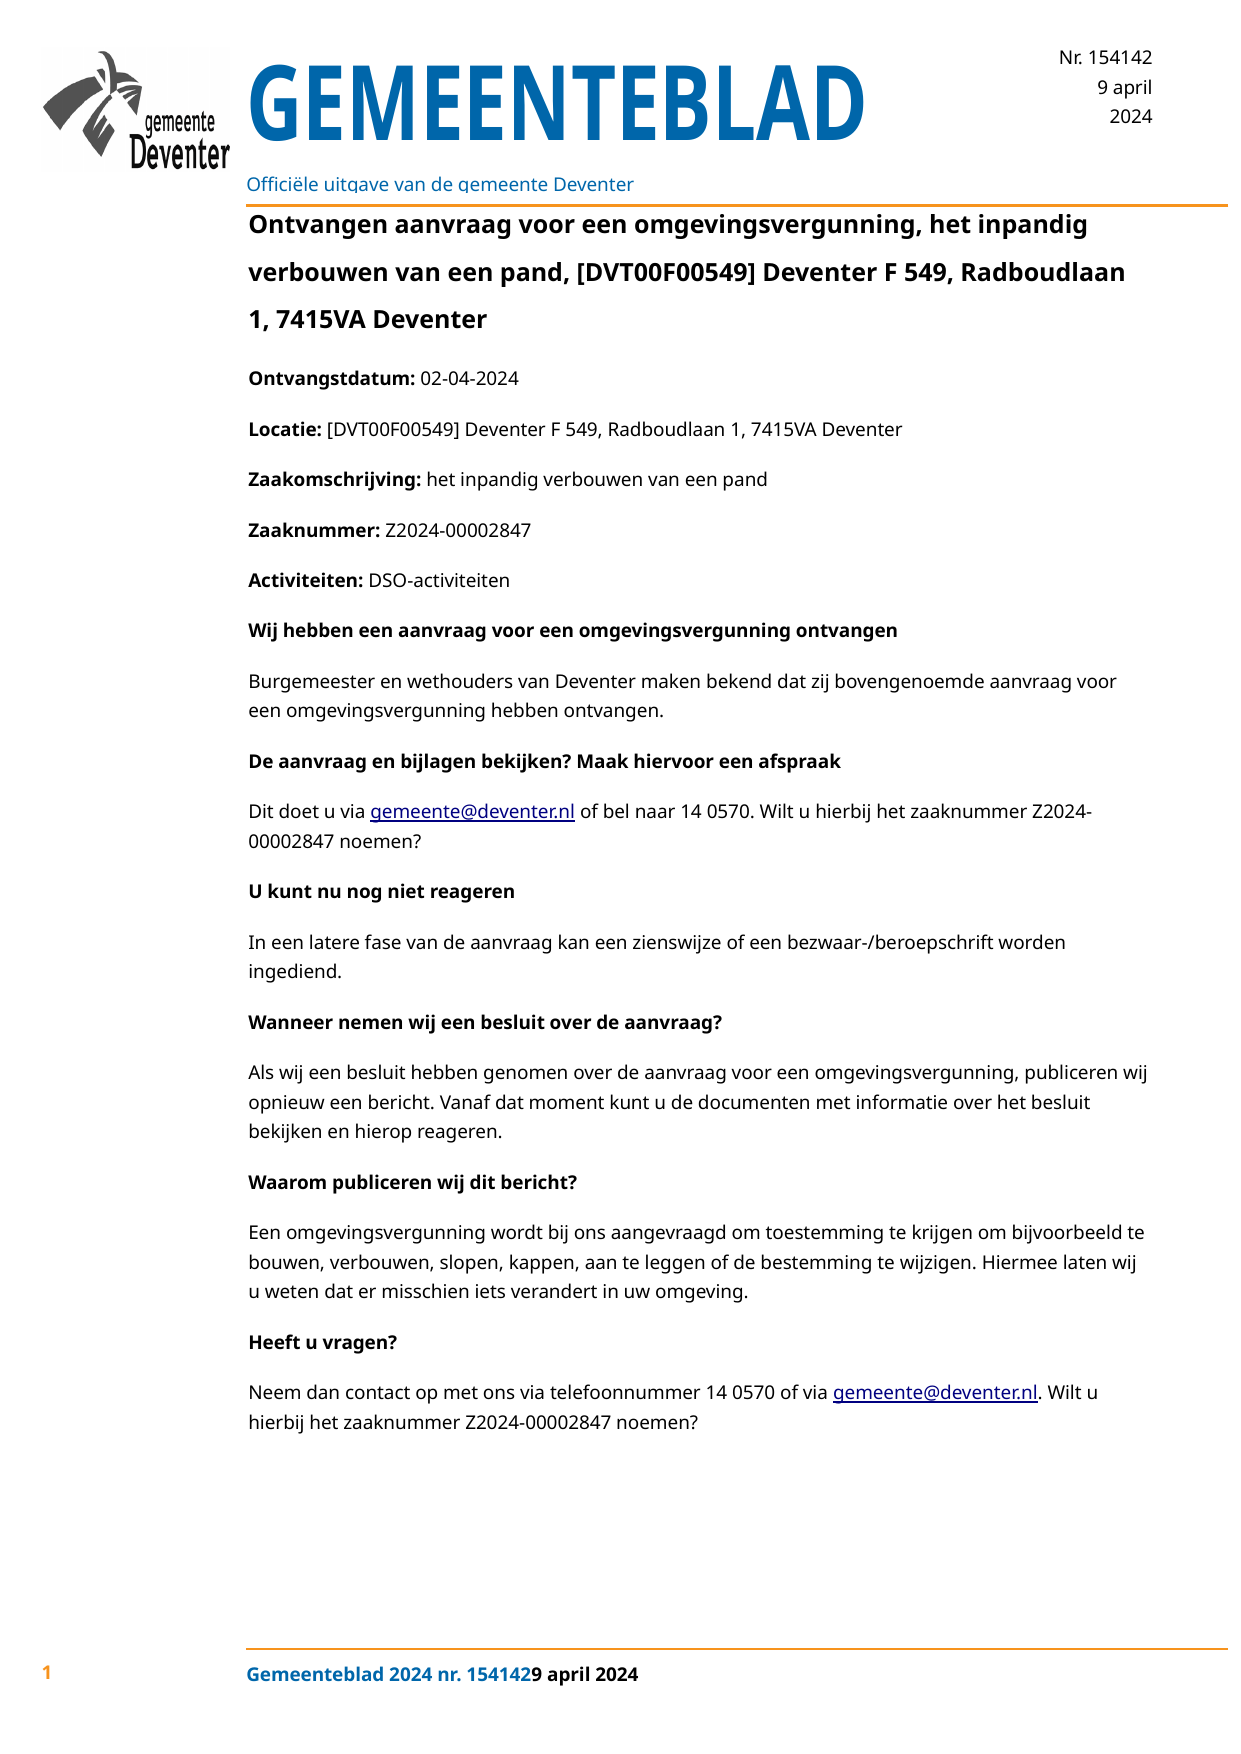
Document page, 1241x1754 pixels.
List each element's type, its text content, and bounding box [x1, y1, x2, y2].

text Ontvangstdatum: 02-04-2024 [248, 366, 1152, 391]
text Dit doet u via gemeente@deventer.nl of bel naar 14 0570. Wilt u hierbij het zaaknummer Z2024-00002847 noemen? [248, 798, 1152, 854]
text Burgemeester en wethouders van Deventer maken bekend dat zij bovengenoemde aanvraag voor een omgevingsvergunning hebben ontvangen. [248, 668, 1152, 723]
text Zaaknummer: Z2024-00002847 [248, 517, 1152, 542]
text Wanneer nemen wij een besluit over de aanvraag? [248, 1009, 1152, 1034]
text U kunt nu nog niet reageren [248, 878, 1152, 904]
text In een latere fase van de aanvraag kan een zienswijze of een bezwaar-/beroepschrift worden ingediend. [248, 929, 1152, 984]
text Waarom publiceren wij dit bericht? [248, 1169, 1152, 1194]
text Locatie: [DVT00F00549] Deventer F 549, Radboudlaan 1, 7415VA Deventer [248, 416, 1152, 442]
text Zaakomschrijving: het inpandig verbouwen van een pand [248, 466, 1152, 492]
text Activiteiten: DSO-activiteiten [248, 567, 1152, 593]
text Ontvangen aanvraag voor een omgevingsvergunning, het inpandig verbouwen van een pand, [DVT00F00549] Deventer F 549, Radboudlaan 1, 7415VA Deventer [248, 207, 1152, 336]
text De aanvraag en bijlagen bekijken? Maak hiervoor een afspraak [248, 748, 1152, 774]
text Een omgevingsvergunning wordt bij ons aangevraagd om toestemming te krijgen om bijvoorbeeld te bouwen, verbouwen, slopen, kappen, aan te leggen of de bestemming te wijzigen. Hiermee laten wij u weten dat er misschien iets verandert in uw omgeving. [248, 1219, 1152, 1304]
picture [41, 47, 231, 172]
text Neem dan contact op met ons via telefoonnummer 14 0570 of via gemeente@deventer.nl. Wilt u hierbij het zaaknummer Z2024-00002847 noemen? [248, 1379, 1152, 1434]
text Wij hebben een aanvraag voor een omgevingsvergunning ontvangen [248, 618, 1152, 643]
text Heeft u vragen? [248, 1329, 1152, 1354]
text Als wij een besluit hebben genomen over de aanvraag voor een omgevingsvergunning, publiceren wij opnieuw een bericht. Vanaf dat moment kunt u de documenten met informatie over het besluit bekijken en hierop reageren. [248, 1059, 1152, 1144]
